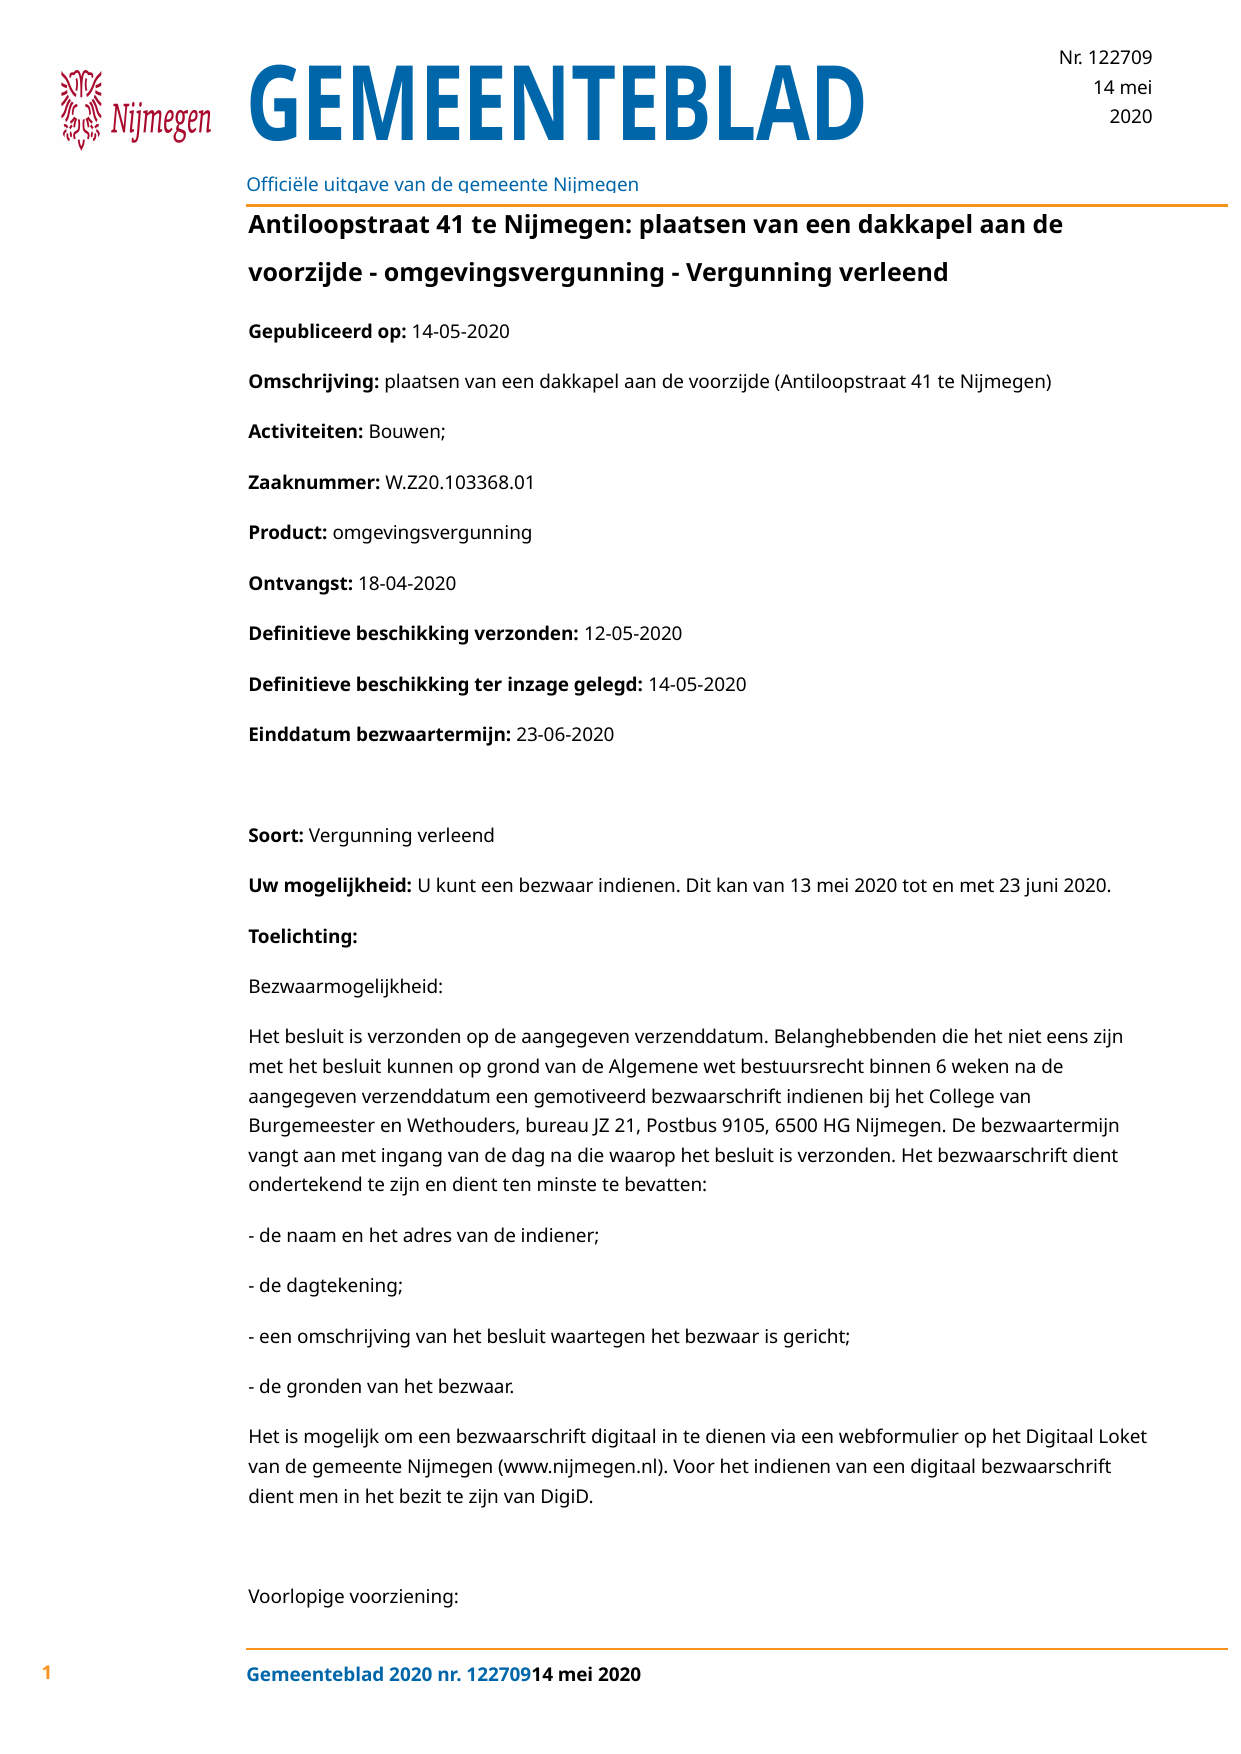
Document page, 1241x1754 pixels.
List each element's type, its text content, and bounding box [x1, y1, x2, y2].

text - een omschrijving van het besluit waartegen het bezwaar is gericht; [248, 1323, 1152, 1349]
text Toelichting: [248, 923, 1152, 949]
text Gepubliceerd op: 14-05-2020 [248, 318, 1152, 344]
text Antiloopstraat 41 te Nijmegen: plaatsen van een dakkapel aan de voorzijde - omgevingsvergunning - Vergunning verleend [248, 207, 1152, 288]
text Het besluit is verzonden op de aangegeven verzenddatum. Belanghebbenden die het niet eens zijn met het besluit kunnen op grond van de Algemene wet bestuursrecht binnen 6 weken na de aangegeven verzenddatum een gemotiveerd bezwaarschrift indienen bij het College van Burgemeester en Wethouders, bureau JZ 21, Postbus 9105, 6500 HG Nijmegen. De bezwaartermijn vangt aan met ingang van de dag na die waarop het besluit is verzonden. Het bezwaarschrift dient ondertekend te zijn en dient ten minste te bevatten: [248, 1024, 1152, 1197]
text - de dagtekening; [248, 1272, 1152, 1298]
text Omschrijving: plaatsen van een dakkapel aan de voorzijde (Antiloopstraat 41 te Nijmegen) [248, 368, 1152, 394]
text Definitieve beschikking verzonden: 12-05-2020 [248, 620, 1152, 646]
text Zaaknummer: W.Z20.103368.01 [248, 469, 1152, 495]
text Product: omgevingsvergunning [248, 519, 1152, 545]
text Bezwaarmogelijkheid: [248, 973, 1152, 999]
text Definitieve beschikking ter inzage gelegd: 14-05-2020 [248, 671, 1152, 697]
text Ontvangst: 18-04-2020 [248, 570, 1152, 596]
text - de gronden van het bezwaar. [248, 1373, 1152, 1399]
text Einddatum bezwaartermijn: 23-06-2020 [248, 721, 1152, 747]
text Soort: Vergunning verleend [248, 822, 1152, 848]
picture [41, 47, 231, 172]
text Uw mogelijkheid: U kunt een bezwaar indienen. Dit kan van 13 mei 2020 tot en met 23 juni 2020. [248, 872, 1152, 898]
text Voorlopige voorziening: [248, 1584, 1152, 1609]
text - de naam en het adres van de indiener; [248, 1222, 1152, 1248]
text Het is mogelijk om een bezwaarschrift digitaal in te dienen via een webformulier op het Digitaal Loket van de gemeente Nijmegen (www.nijmegen.nl). Voor het indienen van een digitaal bezwaarschrift dient men in het bezit te zijn van DigiD. [248, 1424, 1152, 1509]
text Activiteiten: Bouwen; [248, 419, 1152, 444]
